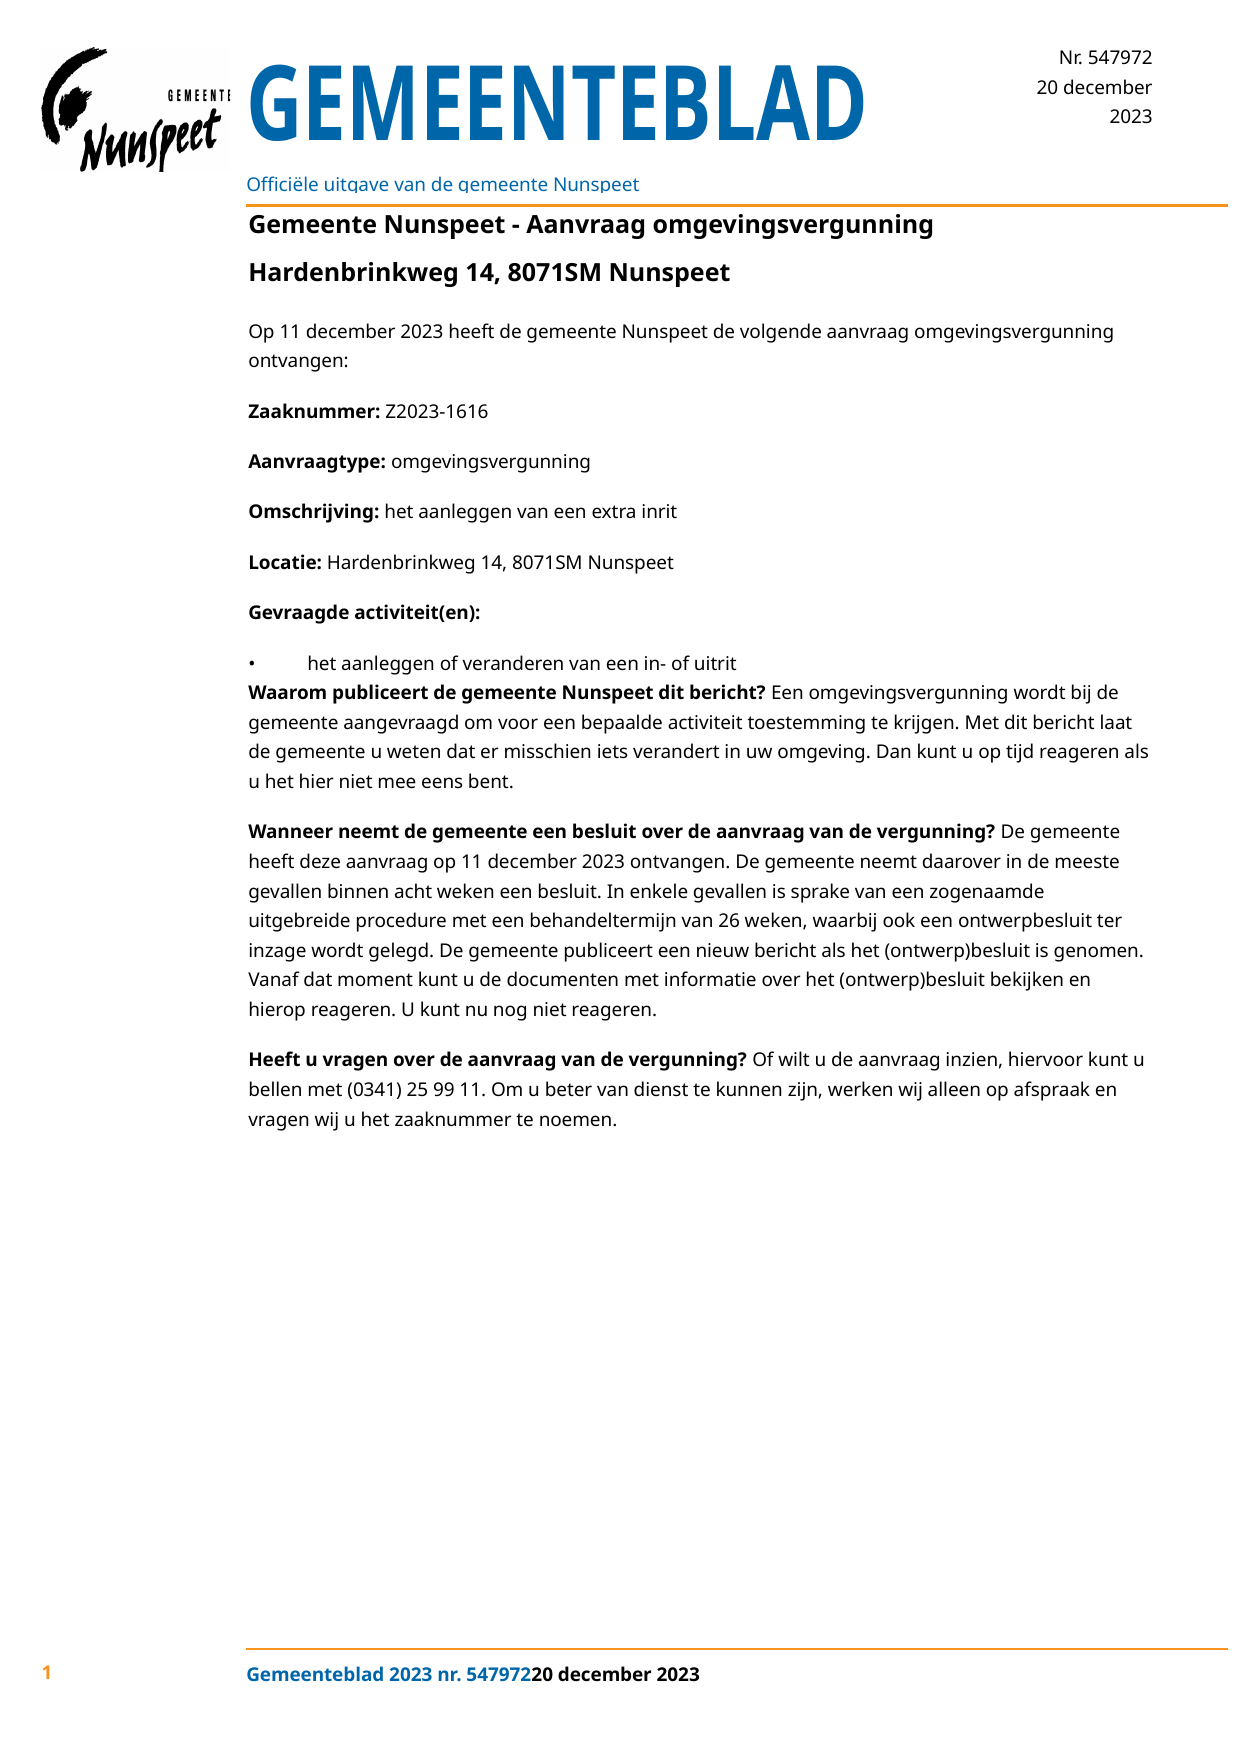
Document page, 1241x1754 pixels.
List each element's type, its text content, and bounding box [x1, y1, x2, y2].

text Omschrijving: het aanleggen van een extra inrit [248, 499, 1152, 524]
picture [41, 47, 231, 172]
text Aanvraagtype: omgevingsvergunning [248, 448, 1152, 474]
text Op 11 december 2023 heeft de gemeente Nunspeet de volgende aanvraag omgevingsvergunning ontvangen: [248, 318, 1152, 373]
text Gevraagde activiteit(en): [248, 599, 1152, 625]
text Heeft u vragen over de aanvraag van de vergunning? Of wilt u de aanvraag inzien, hiervoor kunt u bellen met (0341) 25 99 11. Om u beter van dienst te kunnen zijn, werken wij alleen op afspraak en vragen wij u het zaaknummer te noemen. [248, 1047, 1152, 1132]
list het aanleggen of veranderen van een in- of uitrit [248, 650, 1152, 676]
text Waarom publiceert de gemeente Nunspeet dit bericht? Een omgevingsvergunning wordt bij de gemeente aangevraagd om voor een bepaalde activiteit toestemming te krijgen. Met dit bericht laat de gemeente u weten dat er misschien iets verandert in uw omgeving. Dan kunt u op tijd reageren als u het hier niet mee eens bent. [248, 679, 1152, 794]
text Gemeente Nunspeet - Aanvraag omgevingsvergunning Hardenbrinkweg 14, 8071SM Nunspeet [248, 207, 1152, 288]
text Wanneer neemt de gemeente een besluit over de aanvraag van de vergunning? De gemeente heeft deze aanvraag op 11 december 2023 ontvangen. De gemeente neemt daarover in de meeste gevallen binnen acht weken een besluit. In enkele gevallen is sprake van een zogenaamde uitgebreide procedure met een behandeltermijn van 26 weken, waarbij ook een ontwerpbesluit ter inzage wordt gelegd. De gemeente publiceert een nieuw bericht als het (ontwerp)besluit is genomen. Vanaf dat moment kunt u de documenten met informatie over het (ontwerp)besluit bekijken en hierop reageren. U kunt nu nog niet reageren. [248, 819, 1152, 1022]
text Locatie: Hardenbrinkweg 14, 8071SM Nunspeet [248, 549, 1152, 575]
text Zaaknummer: Z2023-1616 [248, 398, 1152, 424]
